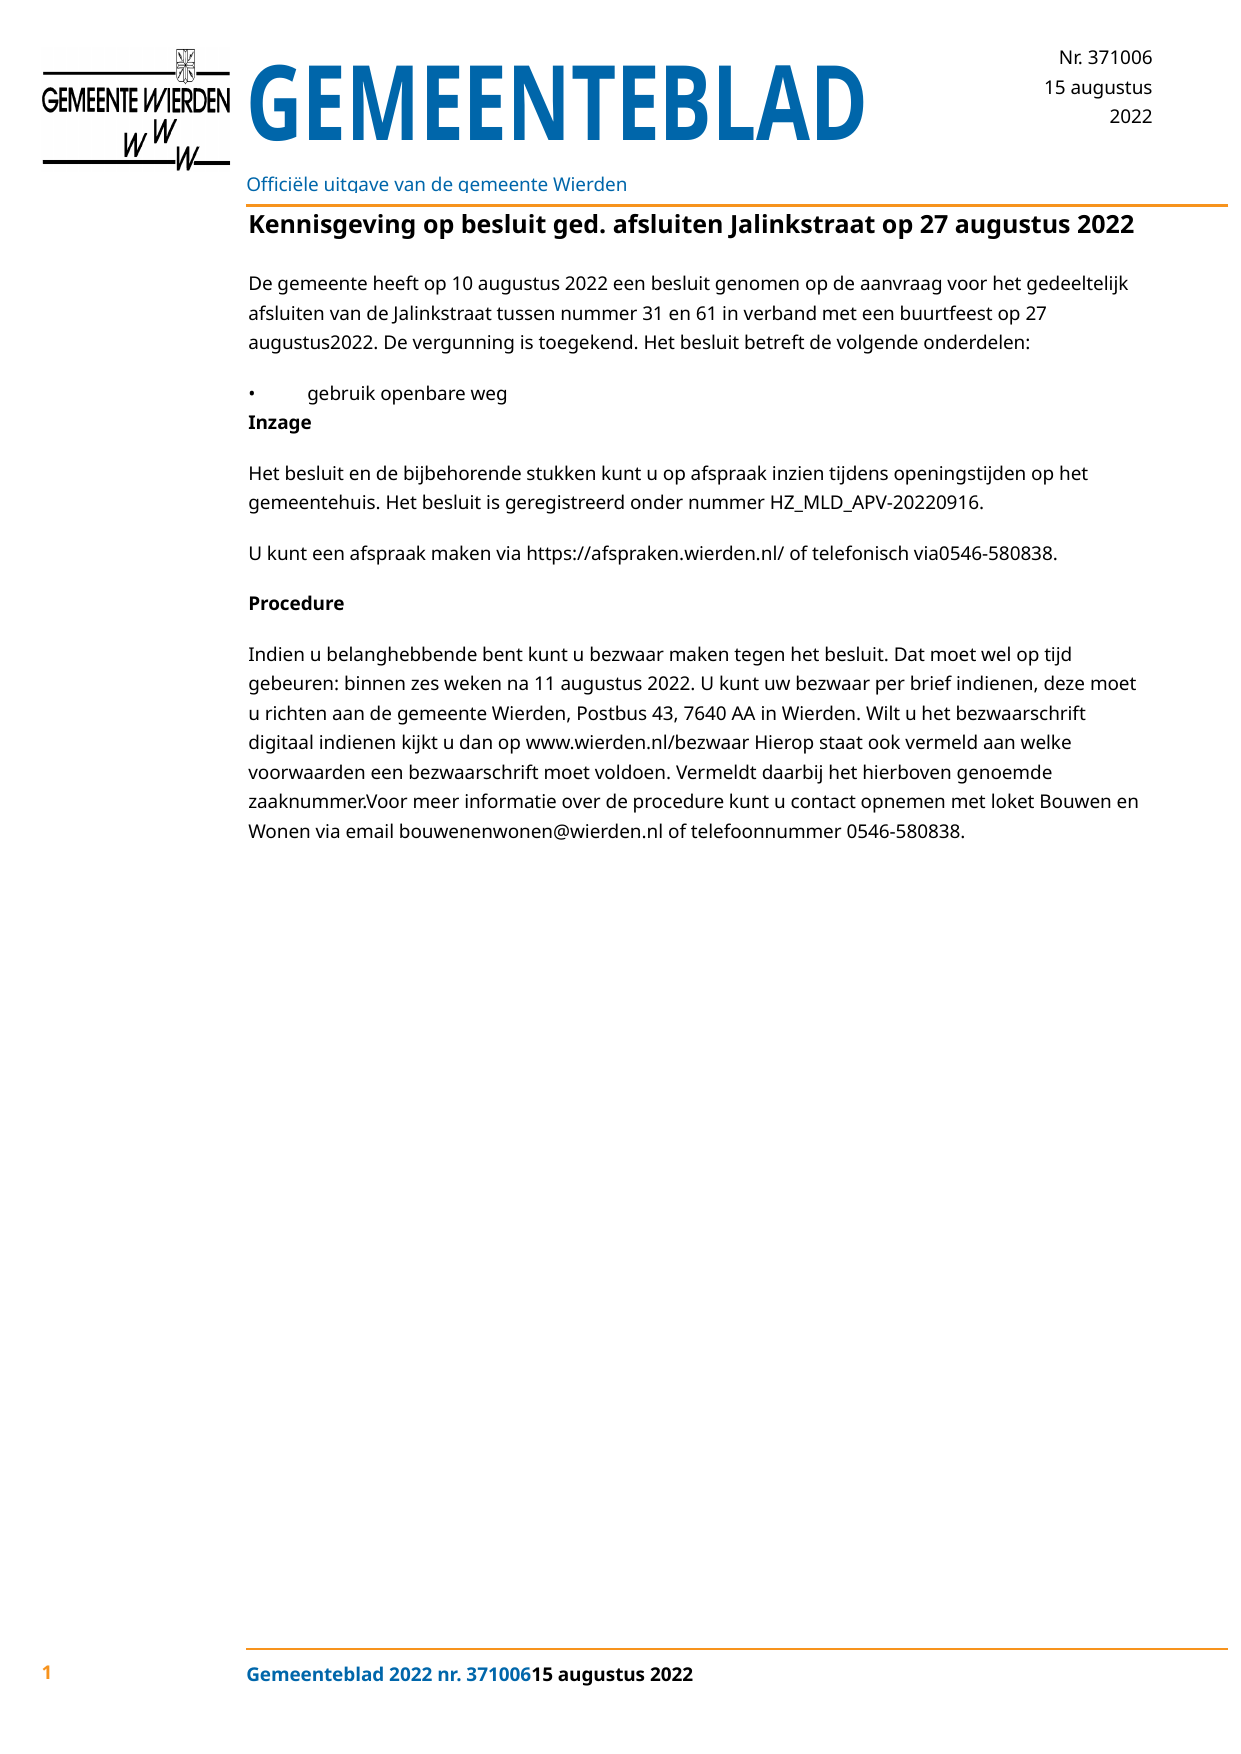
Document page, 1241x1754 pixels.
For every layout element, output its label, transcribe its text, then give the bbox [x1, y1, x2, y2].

text Het besluit en de bijbehorende stukken kunt u op afspraak inzien tijdens openingstijden op het gemeentehuis. Het besluit is geregistreerd onder nummer HZ_MLD_APV-20220916. [248, 460, 1152, 515]
text De gemeente heeft op 10 augustus 2022 een besluit genomen op de aanvraag voor het gedeeltelijk afsluiten van de Jalinkstraat tussen nummer 31 en 61 in verband met een buurtfeest op 27 augustus2022. De vergunning is toegekend. Het besluit betreft de volgende onderdelen: [248, 270, 1152, 355]
text U kunt een afspraak maken via https://afspraken.wierden.nl/ of telefonisch via0546-580838. [248, 540, 1152, 566]
picture [41, 47, 231, 172]
list gebruik openbare weg [248, 380, 1152, 406]
text Indien u belanghebbende bent kunt u bezwaar maken tegen het besluit. Dat moet wel op tijd gebeuren: binnen zes weken na 11 augustus 2022. U kunt uw bezwaar per brief indienen, deze moet u richten aan de gemeente Wierden, Postbus 43, 7640 AA in Wierden. Wilt u het bezwaarschrift digitaal indienen kijkt u dan op www.wierden.nl/bezwaar Hierop staat ook vermeld aan welke voorwaarden een bezwaarschrift moet voldoen. Vermeldt daarbij het hierboven genoemde zaaknummer.Voor meer informatie over de procedure kunt u contact opnemen met loket Bouwen en Wonen via email bouwenenwonen@wierden.nl of telefoonnummer 0546-580838. [248, 641, 1152, 844]
text Procedure [248, 590, 1152, 616]
text Inzage [248, 409, 1152, 435]
text Kennisgeving op besluit ged. afsluiten Jalinkstraat op 27 augustus 2022 [248, 207, 1152, 241]
